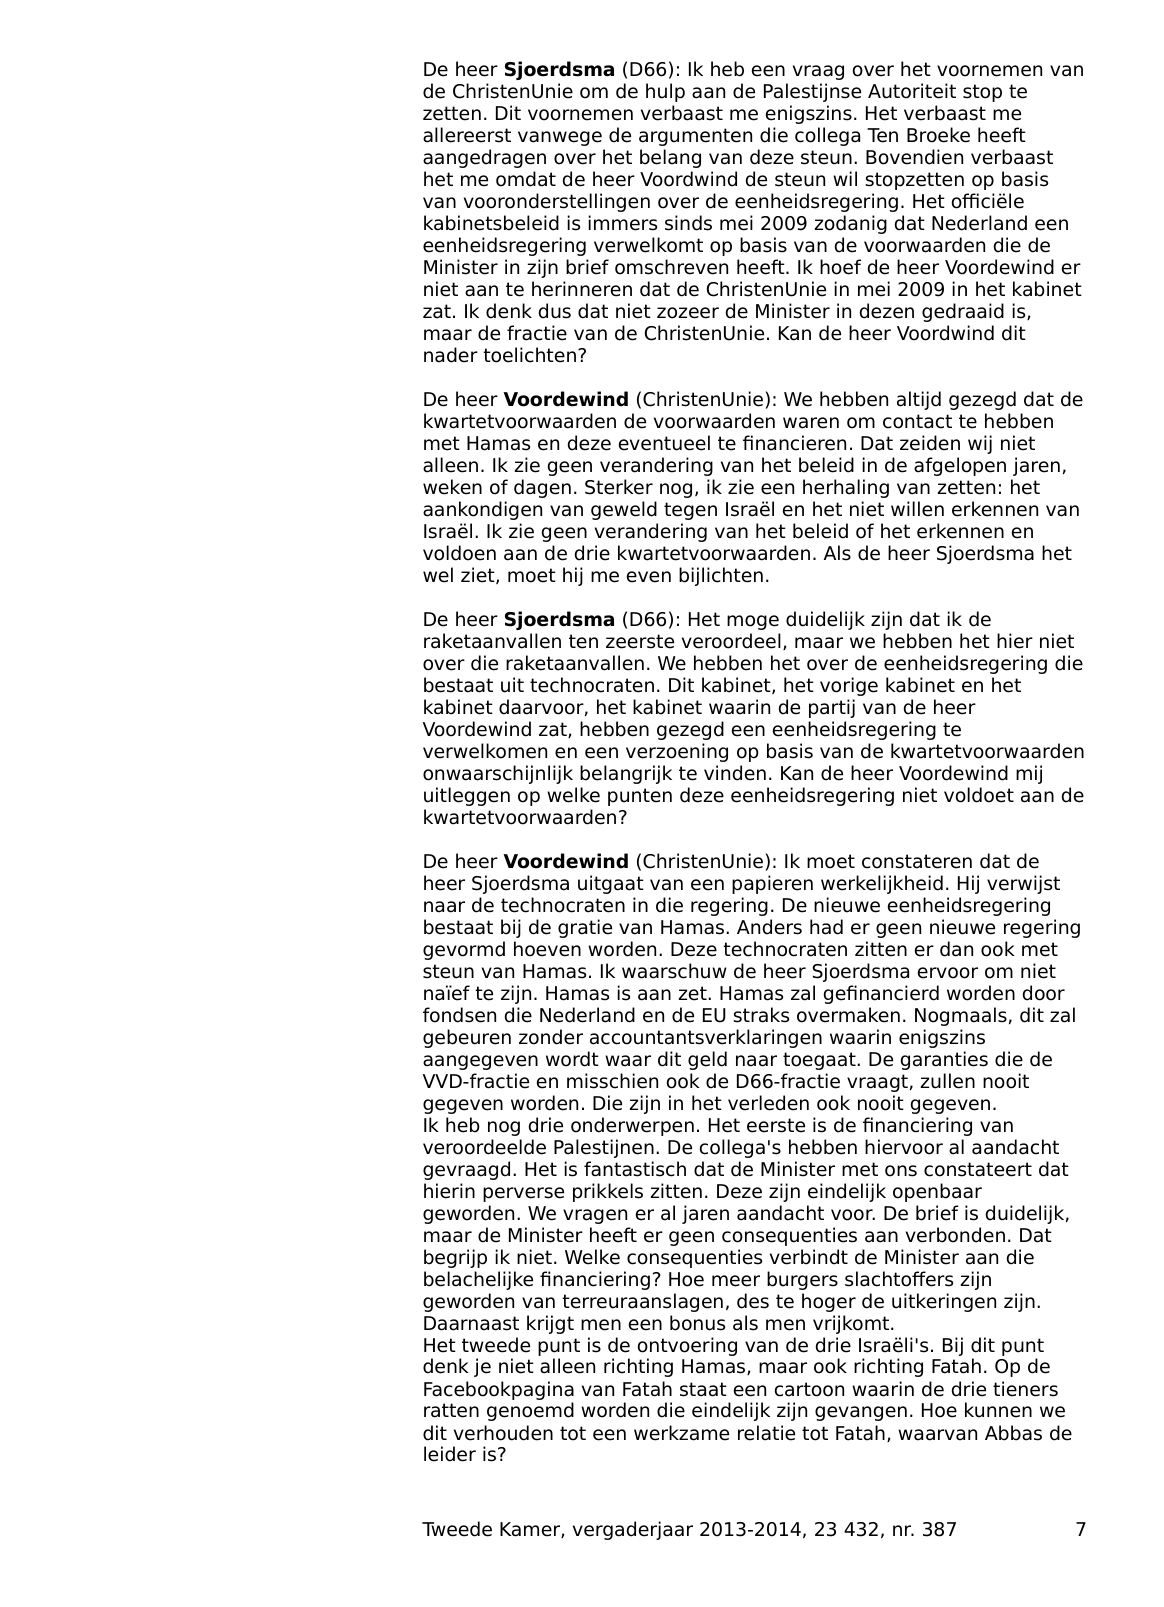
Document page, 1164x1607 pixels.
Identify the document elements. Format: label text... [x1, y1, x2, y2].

text De heer Sjoerdsma (D66): Ik heb een vraag over het voornemen van de ChristenUnie om de hulp aan de Palestijnse Autoriteit stop te zetten. Dit voornemen verbaast me enigszins. Het verbaast me allereerst vanwege de argumenten die collega Ten Broeke heeft aangedragen over het belang van deze steun. Bovendien verbaast het me omdat de heer Voordwind de steun wil stopzetten op basis van vooronderstellingen over de eenheidsregering. Het officiële kabinetsbeleid is immers sinds mei 2009 zodanig dat Nederland een eenheidsregering verwelkomt op basis van de voorwaarden die de Minister in zijn brief omschreven heeft. Ik hoef de heer Voordewind er niet aan te herinneren dat de ChristenUnie in mei 2009 in het kabinet zat. Ik denk dus dat niet zozeer de Minister in dezen gedraaid is, maar de fractie van de ChristenUnie. Kan de heer Voordwind dit nader toelichten? [422, 59, 1087, 367]
text Ik heb nog drie onderwerpen. Het eerste is de financiering van veroordeelde Palestijnen. De collega's hebben hiervoor al aandacht gevraagd. Het is fantastisch dat de Minister met ons constateert dat hierin perverse prikkels zitten. Deze zijn eindelijk openbaar geworden. We vragen er al jaren aandacht voor. De brief is duidelijk, maar de Minister heeft er geen consequenties aan verbonden. Dat begrijp ik niet. Welke consequenties verbindt de Minister aan die belachelijke financiering? Hoe meer burgers slachtoffers zijn geworden van terreuraanslagen, des te hoger de uitkeringen zijn. Daarnaast krijgt men een bonus als men vrijkomt. [422, 1115, 1087, 1334]
text Het tweede punt is de ontvoering van de drie Israëli's. Bij dit punt denk je niet alleen richting Hamas, maar ook richting Fatah. Op de Facebookpagina van Fatah staat een cartoon waarin de drie tieners ratten genoemd worden die eindelijk zijn gevangen. Hoe kunnen we dit verhouden tot een werkzame relatie tot Fatah, waarvan Abbas de leider is? [422, 1334, 1087, 1466]
text De heer Voordewind (ChristenUnie): We hebben altijd gezegd dat de kwartetvoorwaarden de voorwaarden waren om contact te hebben met Hamas en deze eventueel te financieren. Dat zeiden wij niet alleen. Ik zie geen verandering van het beleid in de afgelopen jaren, weken of dagen. Sterker nog, ik zie een herhaling van zetten: het aankondigen van geweld tegen Israël en het niet willen erkennen van Israël. Ik zie geen verandering van het beleid of het erkennen en voldoen aan de drie kwartetvoorwaarden. Als de heer Sjoerdsma het wel ziet, moet hij me even bijlichten. [422, 389, 1087, 587]
text De heer Voordewind (ChristenUnie): Ik moet constateren dat de heer Sjoerdsma uitgaat van een papieren werkelijkheid. Hij verwijst naar de technocraten in die regering. De nieuwe eenheidsregering bestaat bij de gratie van Hamas. Anders had er geen nieuwe regering gevormd hoeven worden. Deze technocraten zitten er dan ook met steun van Hamas. Ik waarschuw de heer Sjoerdsma ervoor om niet naïef te zijn. Hamas is aan zet. Hamas zal gefinancierd worden door fondsen die Nederland en de EU straks overmaken. Nogmaals, dit zal gebeuren zonder accountantsverklaringen waarin enigszins aangegeven wordt waar dit geld naar toegaat. De garanties die de VVD-fractie en misschien ook de D66-fractie vraagt, zullen nooit gegeven worden. Die zijn in het verleden ook nooit gegeven. [422, 851, 1087, 1115]
text De heer Sjoerdsma (D66): Het moge duidelijk zijn dat ik de raketaanvallen ten zeerste veroordeel, maar we hebben het hier niet over die raketaanvallen. We hebben het over de eenheidsregering die bestaat uit technocraten. Dit kabinet, het vorige kabinet en het kabinet daarvoor, het kabinet waarin de partij van de heer Voordewind zat, hebben gezegd een eenheidsregering te verwelkomen en een verzoening op basis van de kwartetvoorwaarden onwaarschijnlijk belangrijk te vinden. Kan de heer Voordewind mij uitleggen op welke punten deze eenheidsregering niet voldoet aan de kwartetvoorwaarden? [422, 609, 1087, 829]
